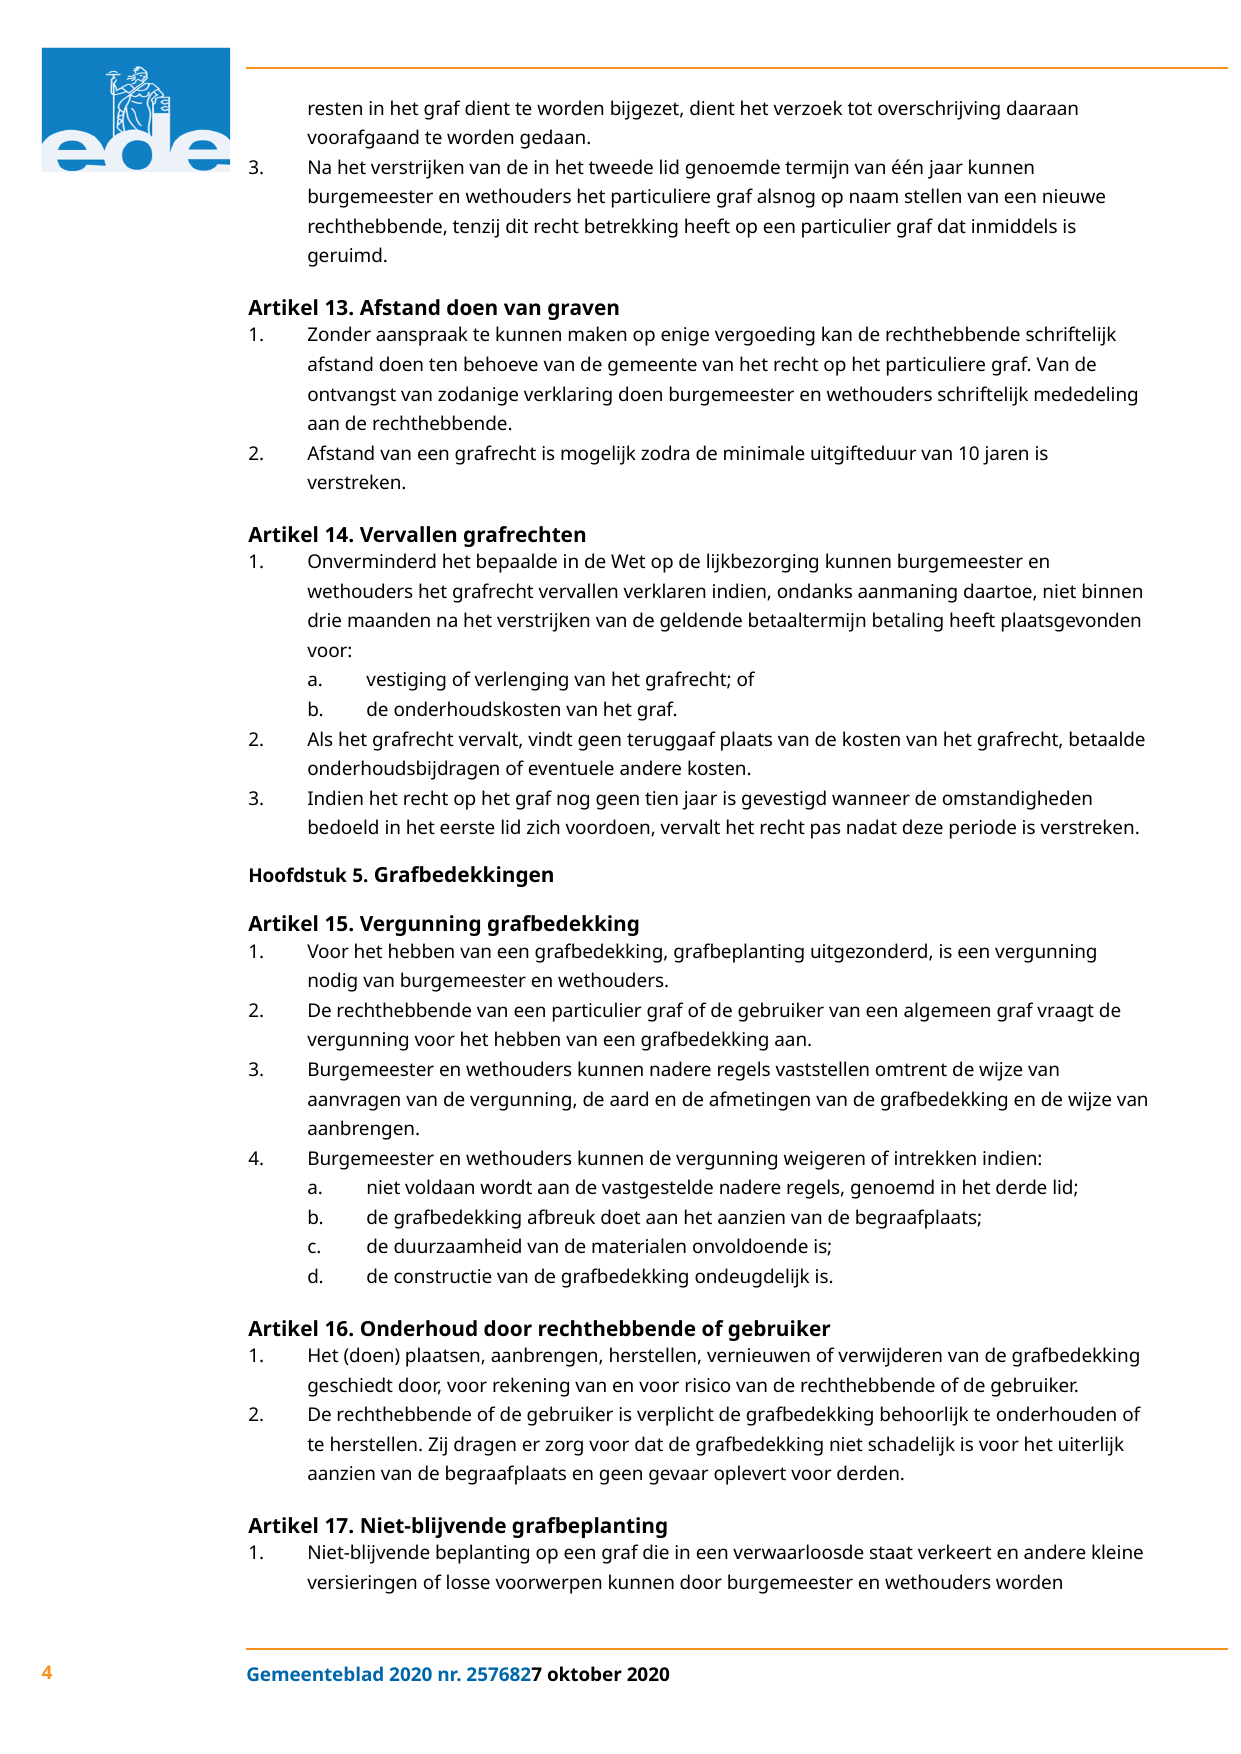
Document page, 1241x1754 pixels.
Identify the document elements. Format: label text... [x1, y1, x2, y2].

text Hoofdstuk 5. Grafbedekkingen [248, 860, 1152, 889]
list Het (doen) plaatsen, aanbrengen, herstellen, vernieuwen of verwijderen van de grafbedekking geschiedt door, voor rekening van en voor risico van de rechthebbende of de gebruiker. [248, 1342, 1152, 1397]
list Voor het hebben van een grafbedekking, grafbeplanting uitgezonderd, is een vergunning nodig van burgemeester en wethouders. [248, 938, 1152, 993]
list Na het verstrijken van de in het tweede lid genoemde termijn van één jaar kunnen burgemeester en wethouders het particuliere graf alsnog op naam stellen van een nieuwe rechthebbende, tenzij dit recht betrekking heeft op een particulier graf dat inmiddels is geruimd. [248, 154, 1152, 268]
list Afstand van een grafrecht is mogelijk zodra de minimale uitgifteduur van 10 jaren is verstreken. [248, 440, 1152, 495]
picture [41, 47, 231, 172]
list De rechthebbende van een particulier graf of de gebruiker van een algemeen graf vraagt de vergunning voor het hebben van een grafbedekking aan. [248, 997, 1152, 1052]
list De rechthebbende of de gebruiker is verplicht de grafbedekking behoorlijk te onderhouden of te herstellen. Zij dragen er zorg voor dat de grafbedekking niet schadelijk is voor het uiterlijk aanzien van de begraafplaats en geen gevaar oplevert voor derden. [248, 1401, 1152, 1486]
list de grafbedekking afbreuk doet aan het aanzien van de begraafplaats; [307, 1204, 1152, 1230]
list Onverminderd het bepaalde in de Wet op de lijkbezorging kunnen burgemeester en wethouders het grafrecht vervallen verklaren indien, ondanks aanmaning daartoe, niet binnen drie maanden na het verstrijken van de geldende betaaltermijn betaling heeft plaatsgevonden voor: [248, 548, 1152, 663]
list de onderhoudskosten van het graf. [307, 696, 1152, 722]
text Artikel 15. Vergunning grafbedekking [248, 909, 1152, 938]
list resten in het graf dient te worden bijgezet, dient het verzoek tot overschrijving daaraan voorafgaand te worden gedaan. [248, 95, 1152, 150]
list vestiging of verlenging van het grafrecht; of [307, 667, 1152, 692]
list Niet-blijvende beplanting op een graf die in een verwaarloosde staat verkeert en andere kleine versieringen of losse voorwerpen kunnen door burgemeester en wethouders worden [248, 1539, 1152, 1595]
list de duurzaamheid van de materialen onvoldoende is; [307, 1234, 1152, 1259]
list Als het grafrecht vervalt, vindt geen teruggaaf plaats van de kosten van het grafrecht, betaalde onderhoudsbijdragen of eventuele andere kosten. [248, 726, 1152, 781]
list de constructie van de grafbedekking ondeugdelijk is. [307, 1263, 1152, 1289]
text Artikel 16. Onderhoud door rechthebbende of gebruiker [248, 1314, 1152, 1342]
text Artikel 13. Afstand doen van graven [248, 293, 1152, 322]
list niet voldaan wordt aan de vastgestelde nadere regels, genoemd in het derde lid; [307, 1174, 1152, 1200]
list Burgemeester en wethouders kunnen de vergunning weigeren of intrekken indien: [248, 1145, 1152, 1171]
list Burgemeester en wethouders kunnen nadere regels vaststellen omtrent de wijze van aanvragen van de vergunning, de aard en de afmetingen van de grafbedekking en de wijze van aanbrengen. [248, 1056, 1152, 1141]
list Indien het recht op het graf nog geen tien jaar is gevestigd wanneer de omstandigheden bedoeld in het eerste lid zich voordoen, vervalt het recht pas nadat deze periode is verstreken. [248, 785, 1152, 840]
text Artikel 17. Niet-blijvende grafbeplanting [248, 1511, 1152, 1539]
list Zonder aanspraak te kunnen maken op enige vergoeding kan de rechthebbende schriftelijk afstand doen ten behoeve van de gemeente van het recht op het particuliere graf. Van de ontvangst van zodanige verklaring doen burgemeester en wethouders schriftelijk mededeling aan de rechthebbende. [248, 322, 1152, 436]
text Artikel 14. Vervallen grafrechten [248, 520, 1152, 548]
